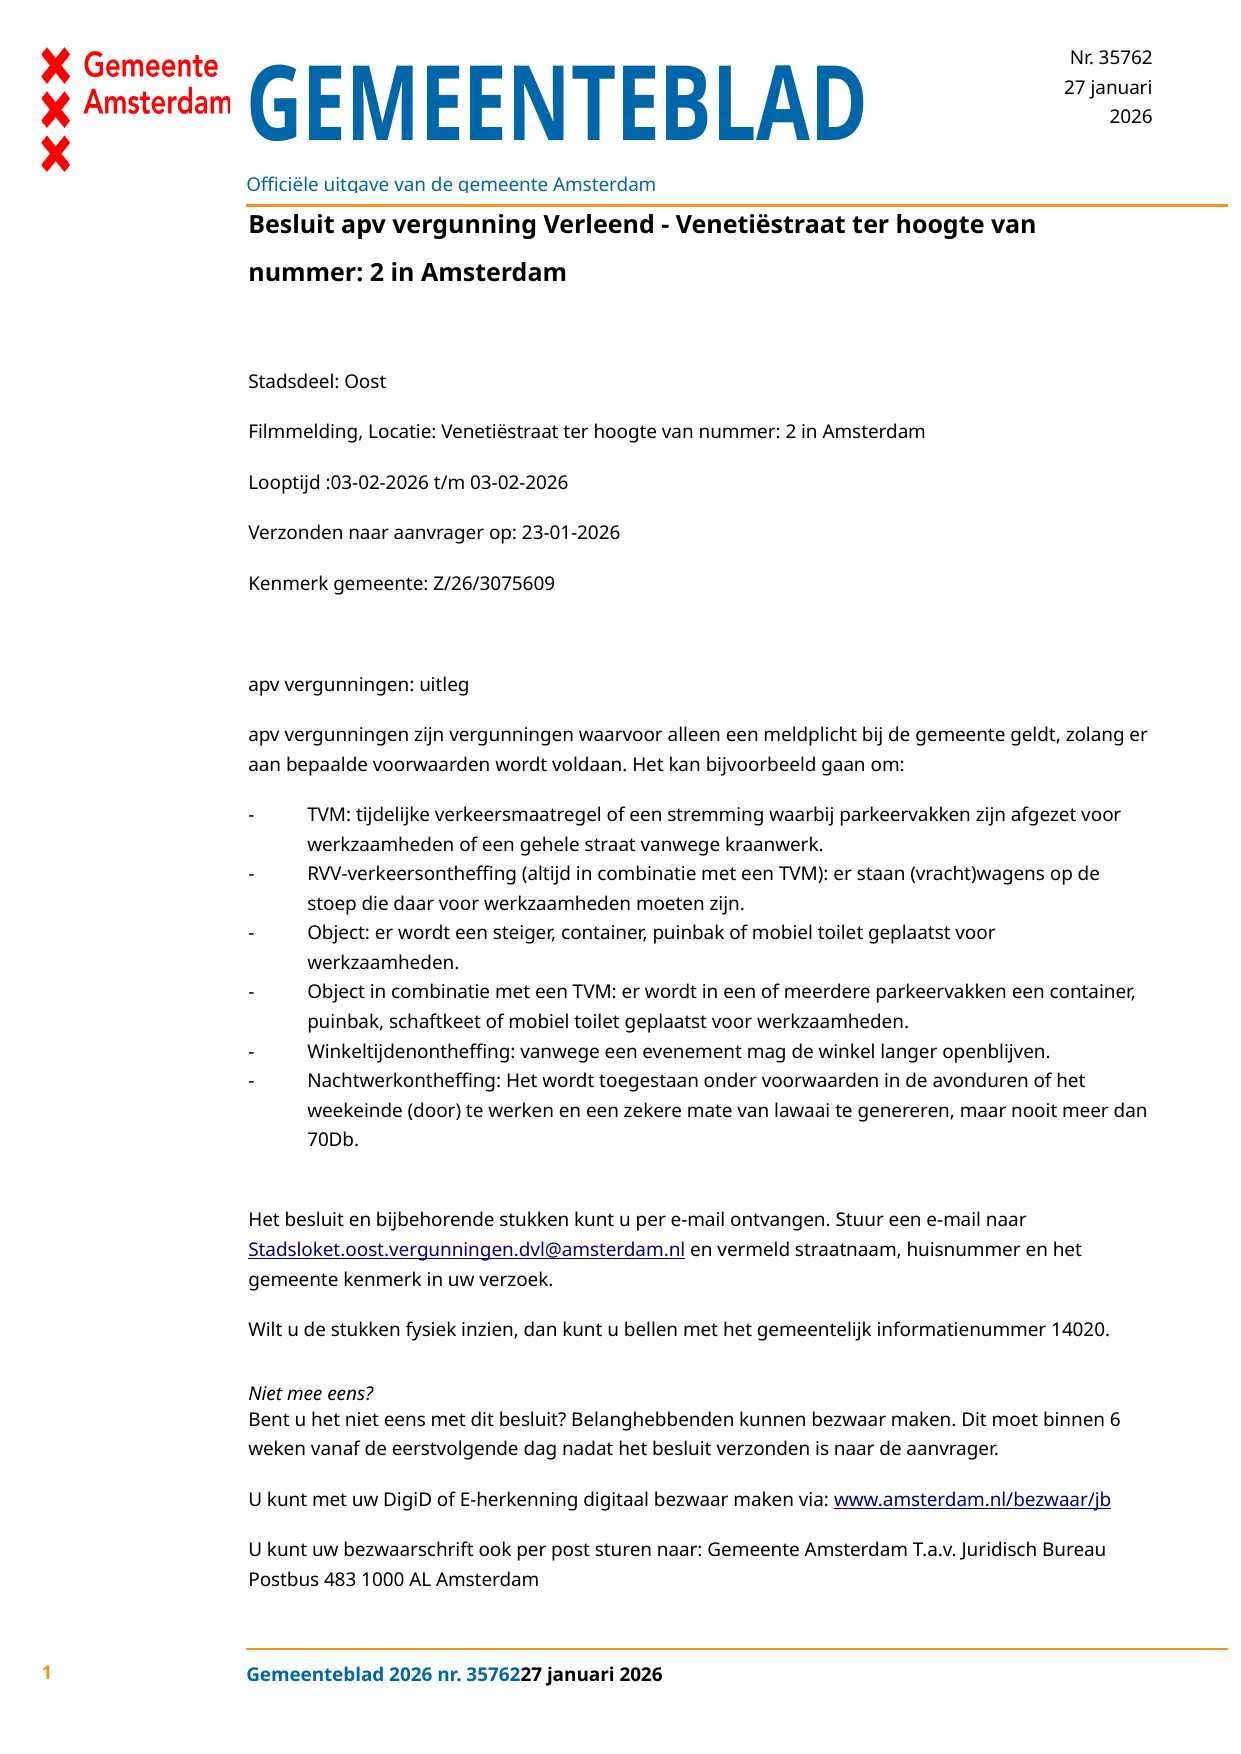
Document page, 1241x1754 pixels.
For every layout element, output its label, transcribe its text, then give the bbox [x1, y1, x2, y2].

list Object in combinatie met een TVM: er wordt in een of meerdere parkeervakken een container, puinbak, schaftkeet of mobiel toilet geplaatst voor werkzaamheden. [248, 979, 1152, 1034]
text Niet mee eens? [248, 1380, 1152, 1406]
list Object: er wordt een steiger, container, puinbak of mobiel toilet geplaatst voor werkzaamheden. [248, 919, 1152, 975]
list Nachtwerkontheffing: Het wordt toegestaan onder voorwaarden in de avonduren of het weekeinde (door) te werken en een zekere mate van lawaai te genereren, maar nooit meer dan 70Db. [248, 1067, 1152, 1152]
text Verzonden naar aanvrager op: 23-01-2026 [248, 519, 1152, 545]
text Bent u het niet eens met dit besluit? Belanghebbenden kunnen bezwaar maken. Dit moet binnen 6 weken vanaf de eerstvolgende dag nadat het besluit verzonden is naar de aanvrager. [248, 1406, 1152, 1461]
picture [41, 47, 231, 172]
text U kunt uw bezwaarschrift ook per post sturen naar: Gemeente Amsterdam T.a.v. Juridisch Bureau Postbus 483 1000 AL Amsterdam [248, 1536, 1152, 1592]
text apv vergunningen zijn vergunningen waarvoor alleen een meldplicht bij de gemeente geldt, zolang er aan bepaalde voorwaarden wordt voldaan. Het kan bijvoorbeeld gaan om: [248, 721, 1152, 777]
text U kunt met uw DigiD of E-herkenning digitaal bezwaar maken via: www.amsterdam.nl/bezwaar/jb [248, 1486, 1152, 1512]
list Winkeltijdenontheffing: vanwege een evenement mag de winkel langer openblijven. [248, 1038, 1152, 1064]
text Besluit apv vergunning Verleend - Venetiëstraat ter hoogte van nummer: 2 in Amsterdam [248, 207, 1152, 288]
text Stadsdeel: Oost [248, 368, 1152, 394]
list RVV-verkeersontheffing (altijd in combinatie met een TVM): er staan (vracht)wagens op de stoep die daar voor werkzaamheden moeten zijn. [248, 860, 1152, 916]
list TVM: tijdelijke verkeersmaatregel of een stremming waarbij parkeervakken zijn afgezet voor werkzaamheden of een gehele straat vanwege kraanwerk. [248, 801, 1152, 857]
text Looptijd :03-02-2026 t/m 03-02-2026 [248, 469, 1152, 495]
text apv vergunningen: uitleg [248, 671, 1152, 697]
text Kenmerk gemeente: Z/26/3075609 [248, 570, 1152, 596]
text Filmmelding, Locatie: Venetiëstraat ter hoogte van nummer: 2 in Amsterdam [248, 419, 1152, 444]
text Wilt u de stukken fysiek inzien, dan kunt u bellen met het gemeentelijk informatienummer 14020. [248, 1316, 1152, 1342]
text Het besluit en bijbehorende stukken kunt u per e-mail ontvangen. Stuur een e-mail naar Stadsloket.oost.vergunningen.dvl@amsterdam.nl en vermeld straatnaam, huisnummer en het gemeente kenmerk in uw verzoek. [248, 1207, 1152, 1292]
